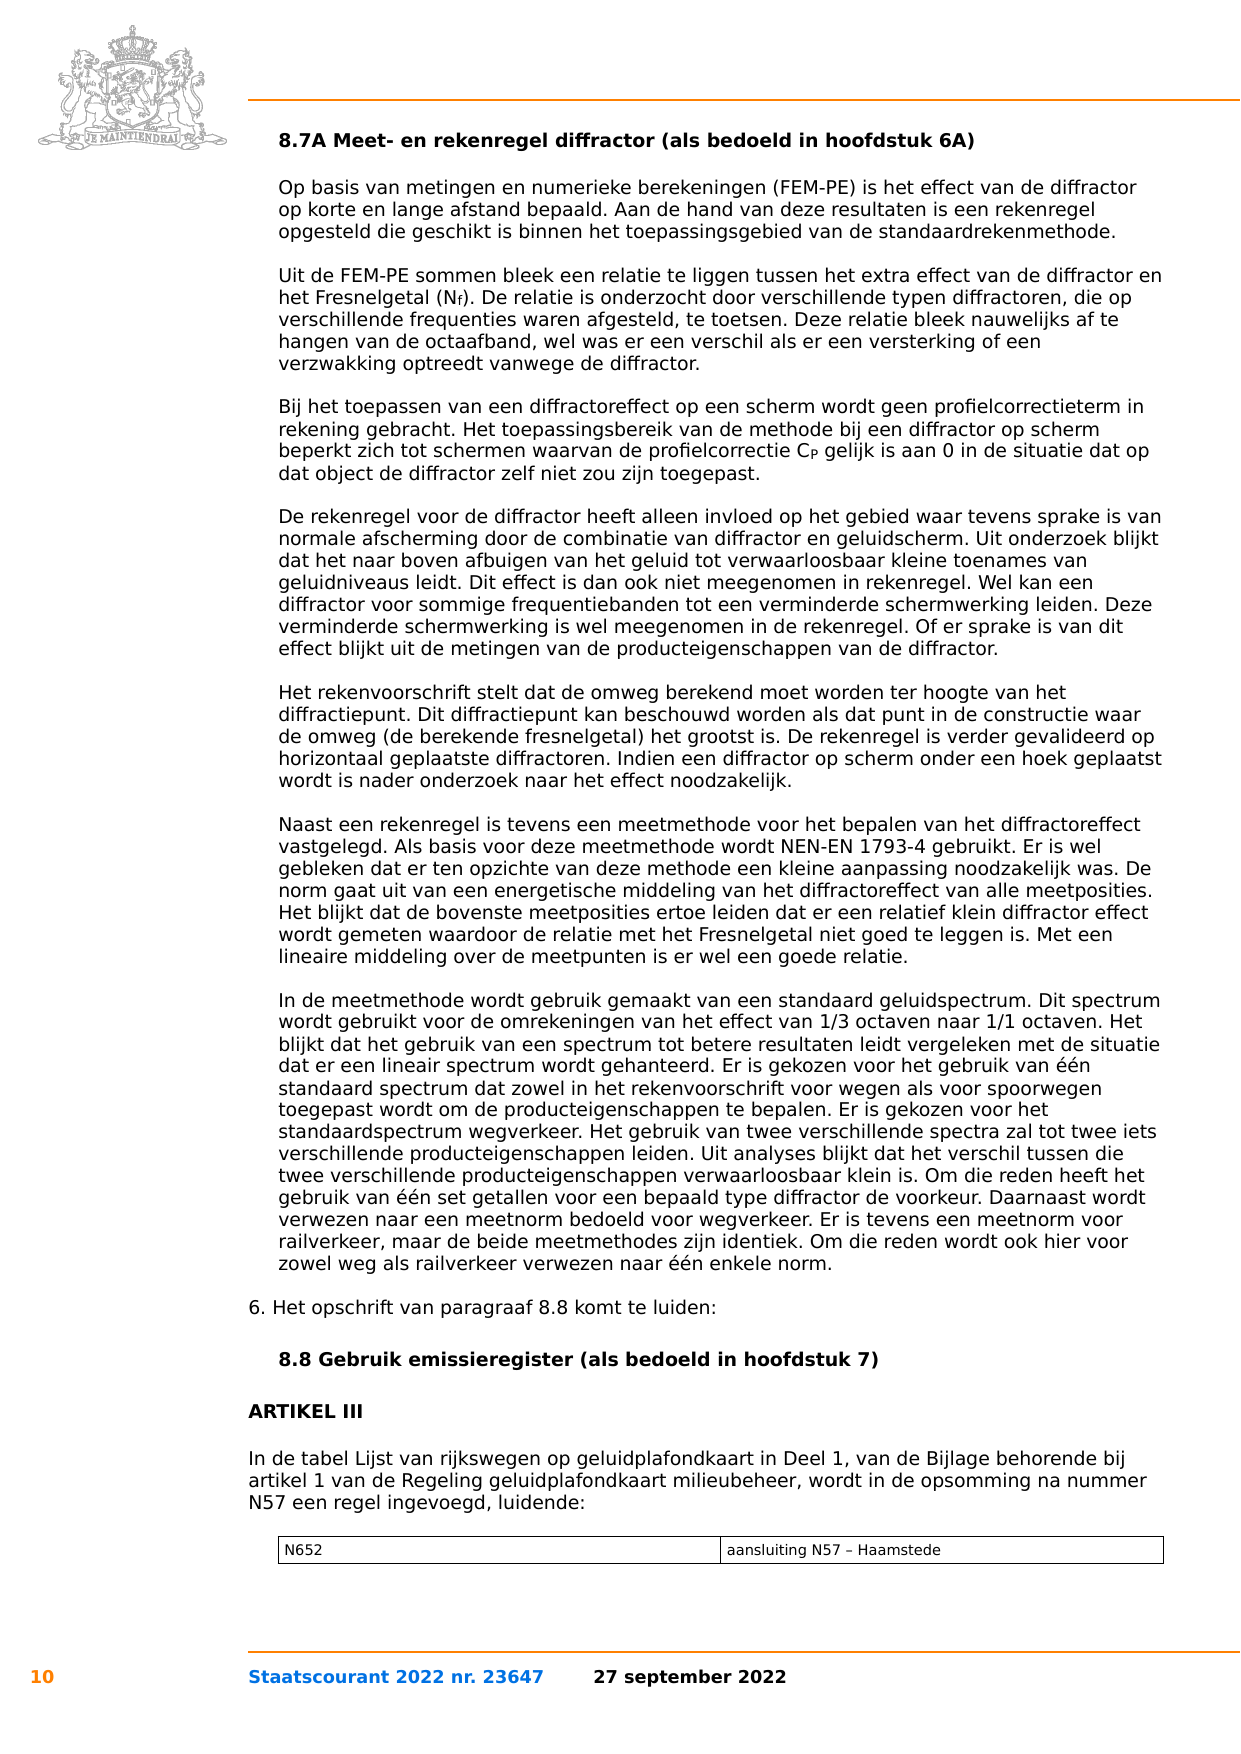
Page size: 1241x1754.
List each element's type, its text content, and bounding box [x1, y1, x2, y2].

text Op basis van metingen en numerieke berekeningen (FEM-PE) is het effect van de diffractor op korte en lange afstand bepaald. Aan de hand van deze resultaten is een rekenregel opgesteld die geschikt is binnen het toepassingsgebied van de standaardrekenmethode. [278, 177, 1163, 243]
table_header aansluiting N57 – Haamstede [721, 1537, 1163, 1563]
text De rekenregel voor de diffractor heeft alleen invloed op het gebied waar tevens sprake is van normale afscherming door de combinatie van diffractor en geluidscherm. Uit onderzoek blijkt dat het naar boven afbuigen van het geluid tot verwaarloosbaar kleine toenames van geluidniveaus leidt. Dit effect is dan ook niet meegenomen in rekenregel. Wel kan een diffractor voor sommige frequentiebanden tot een verminderde schermwerking leiden. Deze verminderde schermwerking is wel meegenomen in de rekenregel. Of er sprake is van dit effect blijkt uit de metingen van de producteigenschappen van de diffractor. [278, 506, 1163, 660]
text Het rekenvoorschrift stelt dat de omweg berekend moet worden ter hoogte van het diffractiepunt. Dit diffractiepunt kan beschouwd worden als dat punt in de constructie waar de omweg (de berekende fresnelgetal) het grootst is. De rekenregel is verder gevalideerd op horizontaal geplaatste diffractoren. Indien een diffractor op scherm onder een hoek geplaatst wordt is nader onderzoek naar het effect noodzakelijk. [278, 682, 1163, 792]
text In de meetmethode wordt gebruik gemaakt van een standaard geluidspectrum. Dit spectrum wordt gebruikt voor de omrekeningen van het effect van 1/3 octaven naar 1/1 octaven. Het blijkt dat het gebruik van een spectrum tot betere resultaten leidt vergeleken met de situatie dat er een lineair spectrum wordt gehanteerd. Er is gekozen voor het gebruik van één standaard spectrum dat zowel in het rekenvoorschrift voor wegen als voor spoorwegen toegepast wordt om de producteigenschappen te bepalen. Er is gekozen voor het standaardspectrum wegverkeer. Het gebruik van twee verschillende spectra zal tot twee iets verschillende producteigenschappen leiden. Uit analyses blijkt dat het verschil tussen die twee verschillende producteigenschappen verwaarloosbaar klein is. Om die reden heeft het gebruik van één set getallen voor een bepaald type diffractor de voorkeur. Daarnaast wordt verwezen naar een meetnorm bedoeld voor wegverkeer. Er is tevens een meetnorm voor railverkeer, maar de beide meetmethodes zijn identiek. Om die reden wordt ook hier voor zowel weg als railverkeer verwezen naar één enkele norm. [278, 989, 1163, 1275]
text 6. Het opschrift van paragraaf 8.8 komt te luiden: [248, 1297, 1163, 1319]
subtitle 8.8 Gebruik emissieregister (als bedoeld in hoofdstuk 7) [278, 1349, 1163, 1371]
text Uit de FEM-PE sommen bleek een relatie te liggen tussen het extra effect van de diffractor en het Fresnelgetal (Nf). De relatie is onderzocht door verschillende typen diffractoren, die op verschillende frequenties waren afgesteld, te toetsen. Deze relatie bleek nauwelijks af te hangen van de octaafband, wel was er een verschil als er een versterking of een verzwakking optreedt vanwege de diffractor. [278, 265, 1163, 374]
table_header N652 [279, 1537, 720, 1563]
subtitle ARTIKEL III [248, 1401, 1163, 1423]
text In de tabel Lijst van rijkswegen op geluidplafondkaart in Deel 1, van de Bijlage behorende bij artikel 1 van de Regeling geluidplafondkaart milieubeheer, wordt in de opsomming na nummer N57 een regel ingevoegd, luidende: [248, 1448, 1163, 1514]
picture [38, 25, 227, 150]
text Naast een rekenregel is tevens een meetmethode voor het bepalen van het diffractoreffect vastgelegd. Als basis voor deze meetmethode wordt NEN-EN 1793-4 gebruikt. Er is wel gebleken dat er ten opzichte van deze methode een kleine aanpassing noodzakelijk was. De norm gaat uit van een energetische middeling van het diffractoreffect van alle meetposities. Het blijkt dat de bovenste meetposities ertoe leiden dat er een relatief klein diffractor effect wordt gemeten waardoor de relatie met het Fresnelgetal niet goed te leggen is. Met een lineaire middeling over de meetpunten is er wel een goede relatie. [278, 814, 1163, 968]
text Bij het toepassen van een diffractoreffect op een scherm wordt geen profielcorrectieterm in rekening gebracht. Het toepassingsbereik van de methode bij een diffractor op scherm beperkt zich tot schermen waarvan de profielcorrectie CP gelijk is aan 0 in de situatie dat op dat object de diffractor zelf niet zou zijn toegepast. [278, 396, 1163, 484]
subtitle 8.7A Meet- en rekenregel diffractor (als bedoeld in hoofdstuk 6A) [278, 130, 1163, 152]
